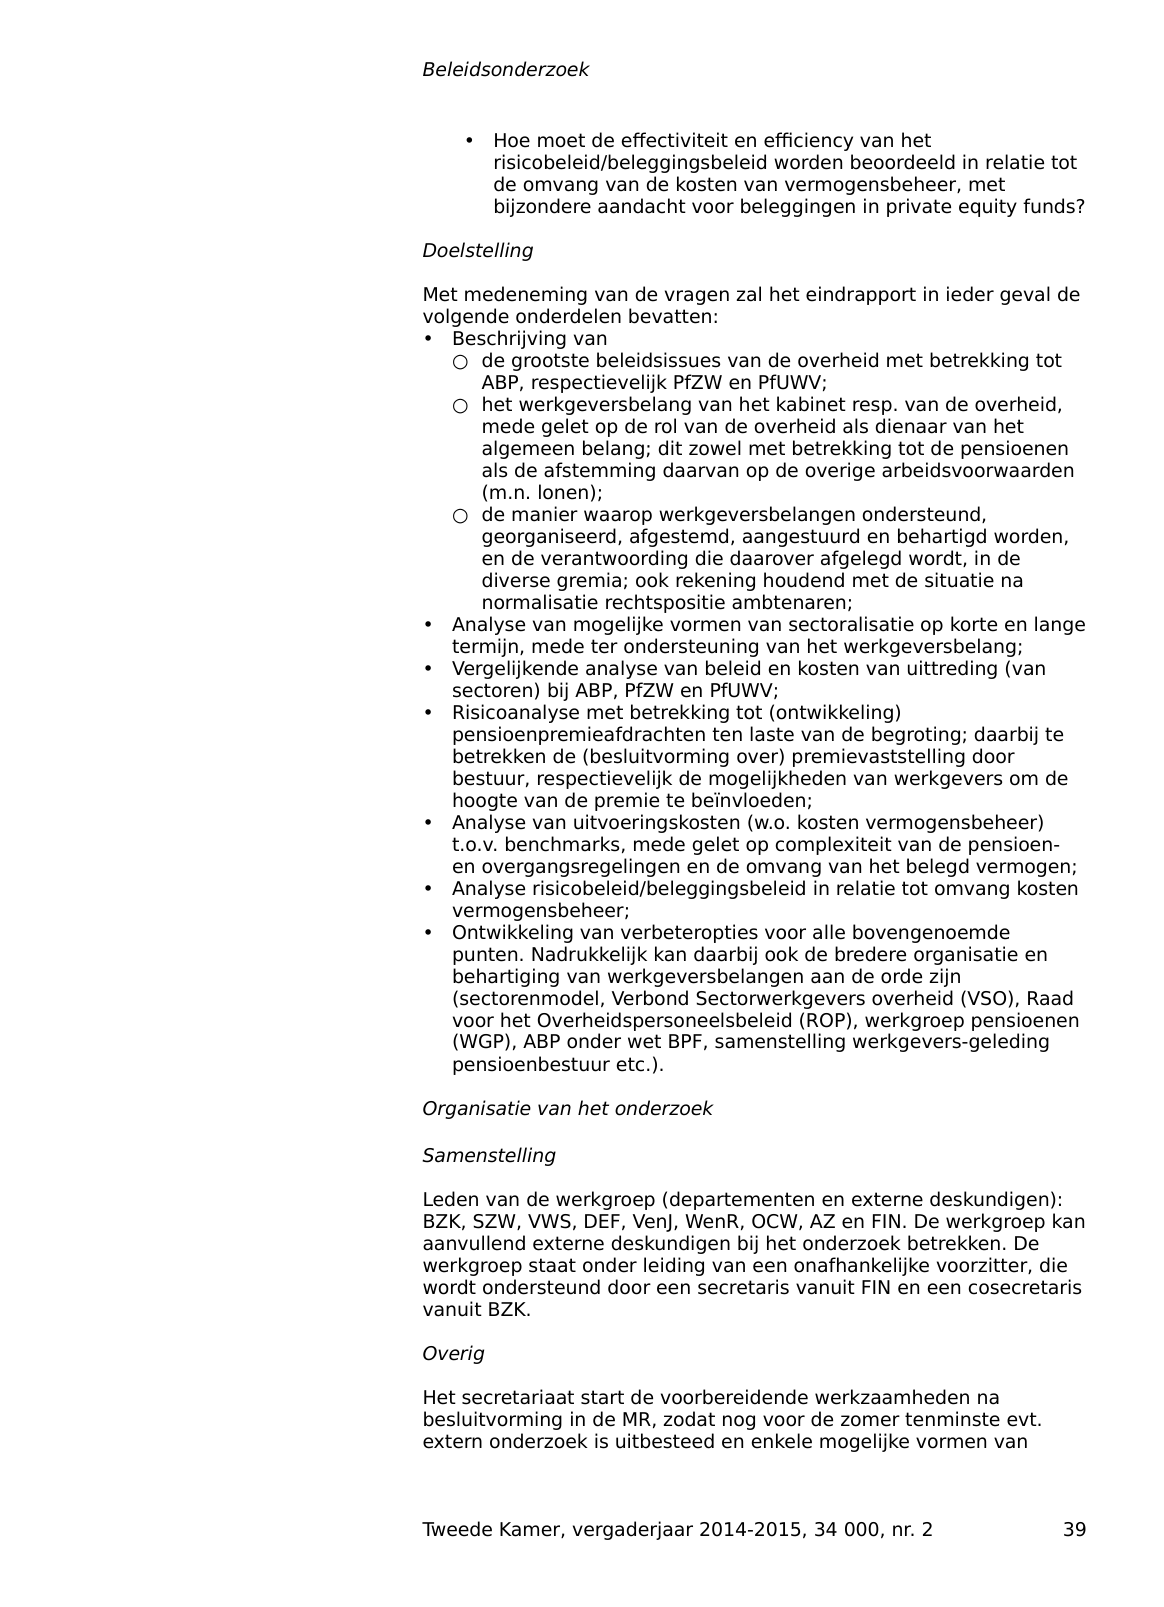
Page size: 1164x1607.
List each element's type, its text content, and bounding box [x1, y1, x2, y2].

text • Analyse van uitvoeringskosten (w.o. kosten vermogensbeheer) t.o.v. benchmarks, mede gelet op complexiteit van de pensioen- en overgangsregelingen en de omvang van het belegd vermogen; [422, 812, 1087, 878]
text • Analyse van mogelijke vormen van sectoralisatie op korte en lange termijn, mede ter ondersteuning van het werkgeversbelang; [422, 614, 1087, 658]
text • Hoe moet de effectiviteit en efficiency van het risicobeleid/beleggingsbeleid worden beoordeeld in relatie tot de omvang van de kosten van vermogensbeheer, met bijzondere aandacht voor beleggingen in private equity funds? [464, 130, 1087, 218]
text • Analyse risicobeleid/beleggingsbeleid in relatie tot omvang kosten vermogensbeheer; [422, 878, 1087, 922]
text ○ het werkgeversbelang van het kabinet resp. van de overheid, mede gelet op de rol van de overheid als dienaar van het algemeen belang; dit zowel met betrekking tot de pensioenen als de afstemming daarvan op de overige arbeidsvoorwaarden (m.n. lonen); [452, 394, 1087, 504]
subtitle Overig [422, 1343, 1087, 1365]
text Doelstelling [422, 240, 1087, 262]
text • Ontwikkeling van verbeteropties voor alle bovengenoemde punten. Nadrukkelijk kan daarbij ook de bredere organisatie en behartiging van werkgeversbelangen aan de orde zijn (sectorenmodel, Verbond Sectorwerkgevers overheid (VSO), Raad voor het Overheidspersoneelsbeleid (ROP), werkgroep pensioenen (WGP), ABP onder wet BPF, samenstelling werkgevers-geleding pensioenbestuur etc.). [422, 922, 1087, 1075]
text • Beschrijving van [422, 328, 1087, 350]
text • Vergelijkende analyse van beleid en kosten van uittreding (van sectoren) bij ABP, PfZW en PfUWV; [422, 658, 1087, 702]
text Het secretariaat start de voorbereidende werkzaamheden na besluitvorming in de MR, zodat nog voor de zomer tenminste evt. extern onderzoek is uitbesteed en enkele mogelijke vormen van [422, 1387, 1087, 1453]
text ○ de manier waarop werkgeversbelangen ondersteund, georganiseerd, afgestemd, aangestuurd en behartigd worden, en de verantwoording die daarover afgelegd wordt, in de diverse gremia; ook rekening houdend met de situatie na normalisatie rechtspositie ambtenaren; [452, 504, 1087, 614]
subtitle Organisatie van het onderzoek [422, 1098, 1087, 1119]
text ○ de grootste beleidsissues van de overheid met betrekking tot ABP, respectievelijk PfZW en PfUWV; [452, 350, 1087, 394]
subtitle Samenstelling [422, 1144, 1087, 1167]
text Leden van de werkgroep (departementen en externe deskundigen): BZK, SZW, VWS, DEF, VenJ, WenR, OCW, AZ en FIN. De werkgroep kan aanvullend externe deskundigen bij het onderzoek betrekken. De werkgroep staat onder leiding van een onafhankelijke voorzitter, die wordt ondersteund door een secretaris vanuit FIN en een cosecretaris vanuit BZK. [422, 1189, 1087, 1321]
text Met medeneming van de vragen zal het eindrapport in ieder geval de volgende onderdelen bevatten: [422, 284, 1087, 328]
text • Risicoanalyse met betrekking tot (ontwikkeling) pensioenpremieafdrachten ten laste van de begroting; daarbij te betrekken de (besluitvorming over) premievaststelling door bestuur, respectievelijk de mogelijkheden van werkgevers om de hoogte van de premie te beïnvloeden; [422, 702, 1087, 812]
